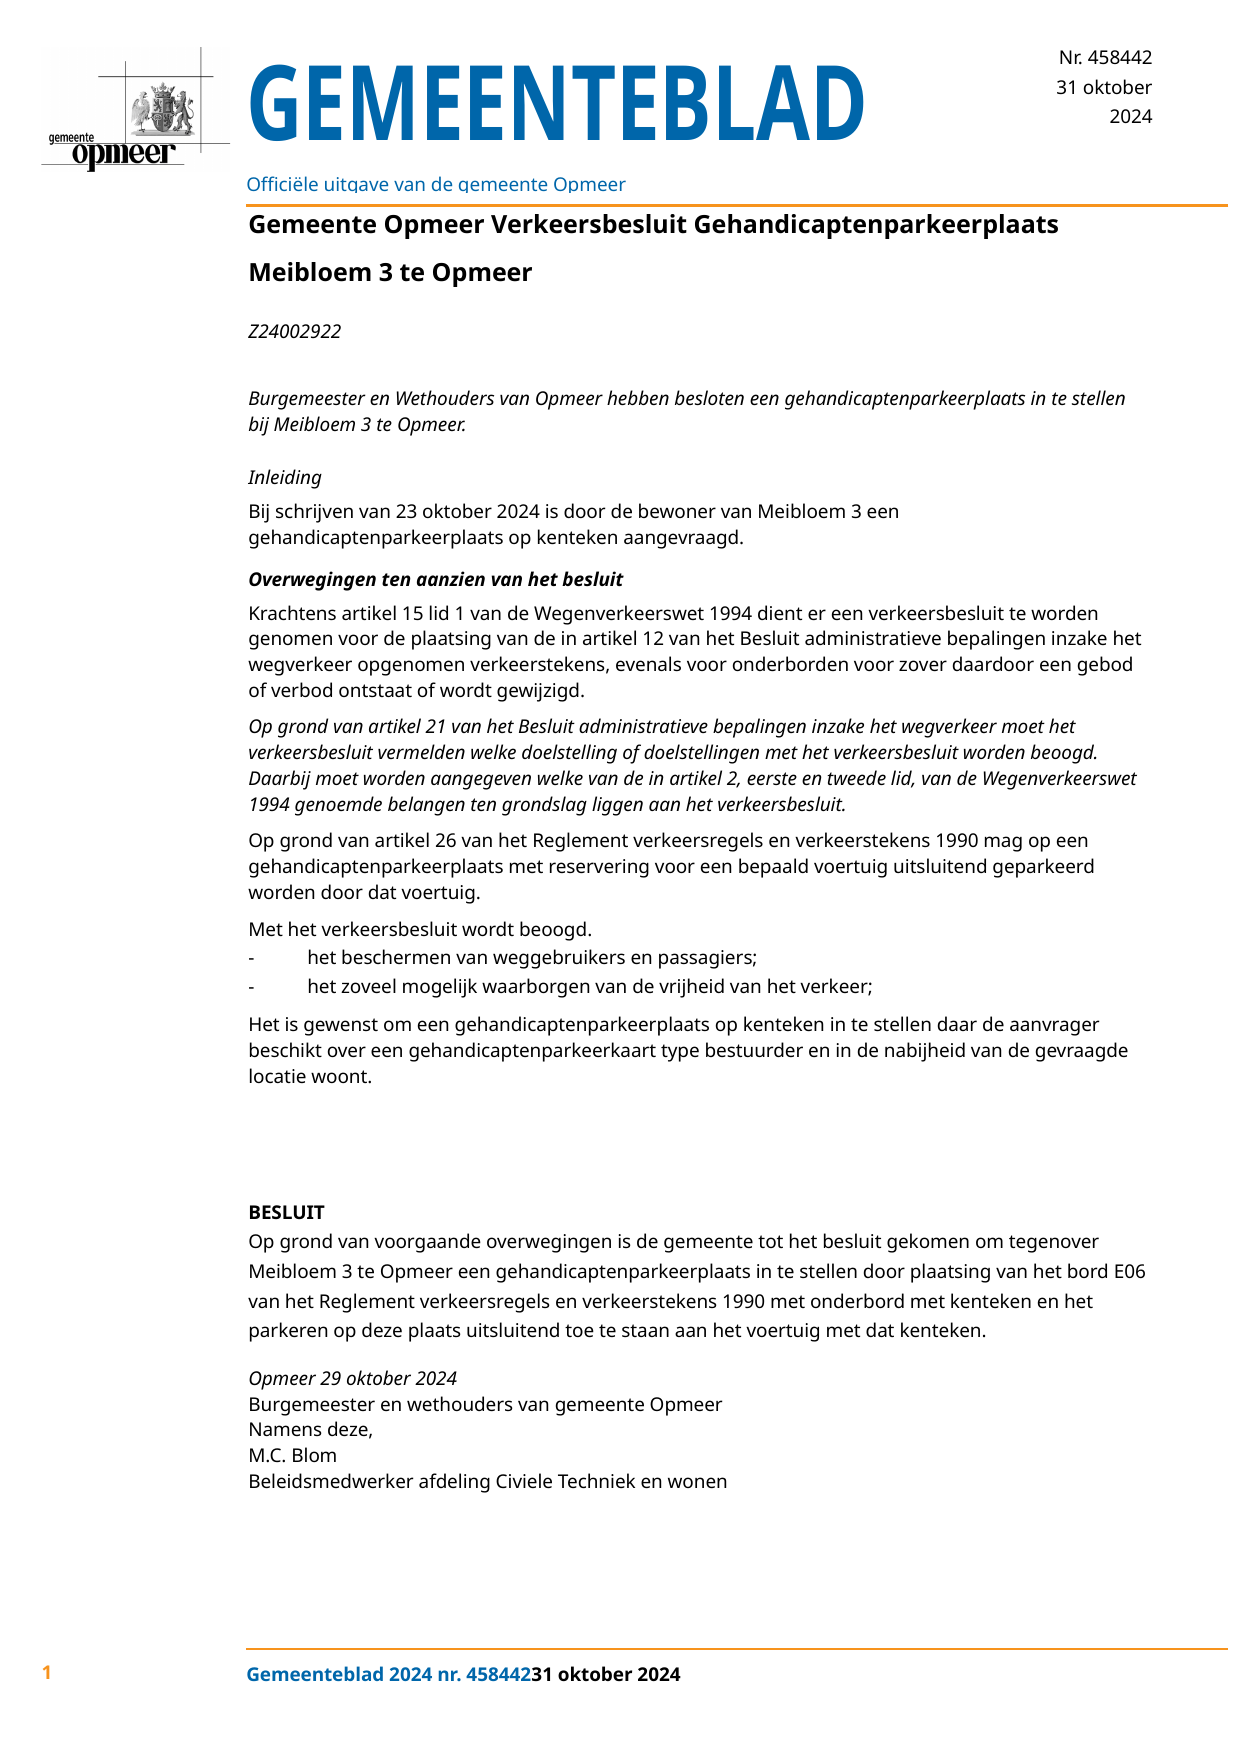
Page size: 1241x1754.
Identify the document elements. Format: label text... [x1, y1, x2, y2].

text Op grond van artikel 21 van het Besluit administratieve bepalingen inzake het wegverkeer moet het verkeersbesluit vermelden welke doelstelling of doelstellingen met het verkeersbesluit worden beoogd. Daarbij moet worden aangegeven welke van de in artikel 2, eerste en tweede lid, van de Wegenverkeerswet 1994 genoemde belangen ten grondslag liggen aan het verkeersbesluit. [248, 714, 1152, 817]
text M.C. Blom [248, 1442, 1152, 1468]
list het zoveel mogelijk waarborgen van de vrijheid van het verkeer; [248, 974, 1152, 999]
text Het is gewenst om een gehandicaptenparkeerplaats op kenteken in te stellen daar de aanvrager beschikt over een gehandicaptenparkeerkaart type bestuurder en in de nabijheid van de gevraagde locatie woont. [248, 1012, 1152, 1089]
text Inleiding [248, 464, 1152, 490]
text Namens deze, [248, 1417, 1152, 1442]
text Z24002922 [248, 318, 1152, 344]
text Op grond van artikel 26 van het Reglement verkeersregels en verkeerstekens 1990 mag op een gehandicaptenparkeerplaats met reservering voor een bepaald voertuig uitsluitend geparkeerd worden door dat voertuig. [248, 828, 1152, 905]
text BESLUIT [248, 1199, 1152, 1225]
picture [41, 47, 231, 172]
text Beleidsmedwerker afdeling Civiele Techniek en wonen [248, 1468, 1152, 1494]
text Gemeente Opmeer Verkeersbesluit Gehandicaptenparkeerplaats Meibloem 3 te Opmeer [248, 207, 1152, 288]
list het beschermen van weggebruikers en passagiers; [248, 944, 1152, 970]
text Krachtens artikel 15 lid 1 van de Wegenverkeerswet 1994 dient er een verkeersbesluit te worden genomen voor de plaatsing van de in artikel 12 van het Besluit administratieve bepalingen inzake het wegverkeer opgenomen verkeerstekens, evenals voor onderborden voor zover daardoor een gebod of verbod ontstaat of wordt gewijzigd. [248, 600, 1152, 703]
text Bij schrijven van 23 oktober 2024 is door de bewoner van Meibloem 3 een gehandicaptenparkeerplaats op kenteken aangevraagd. [248, 498, 1152, 550]
text Opmeer 29 oktober 2024 [248, 1365, 1152, 1391]
text Met het verkeersbesluit wordt beoogd. [248, 916, 1152, 941]
text Op grond van voorgaande overwegingen is de gemeente tot het besluit gekomen om tegenover Meibloem 3 te Opmeer een gehandicaptenparkeerplaats in te stellen door plaatsing van het bord E06 van het Reglement verkeersregels en verkeerstekens 1990 met onderbord met kenteken en het parkeren op deze plaats uitsluitend toe te staan aan het voertuig met dat kenteken. [248, 1229, 1152, 1343]
text Burgemeester en wethouders van gemeente Opmeer [248, 1391, 1152, 1417]
text Overwegingen ten aanzien van het besluit [248, 566, 1152, 592]
text Burgemeester en Wethouders van Opmeer hebben besloten een gehandicaptenparkeerplaats in te stellen bij Meibloem 3 te Opmeer. [248, 386, 1152, 437]
